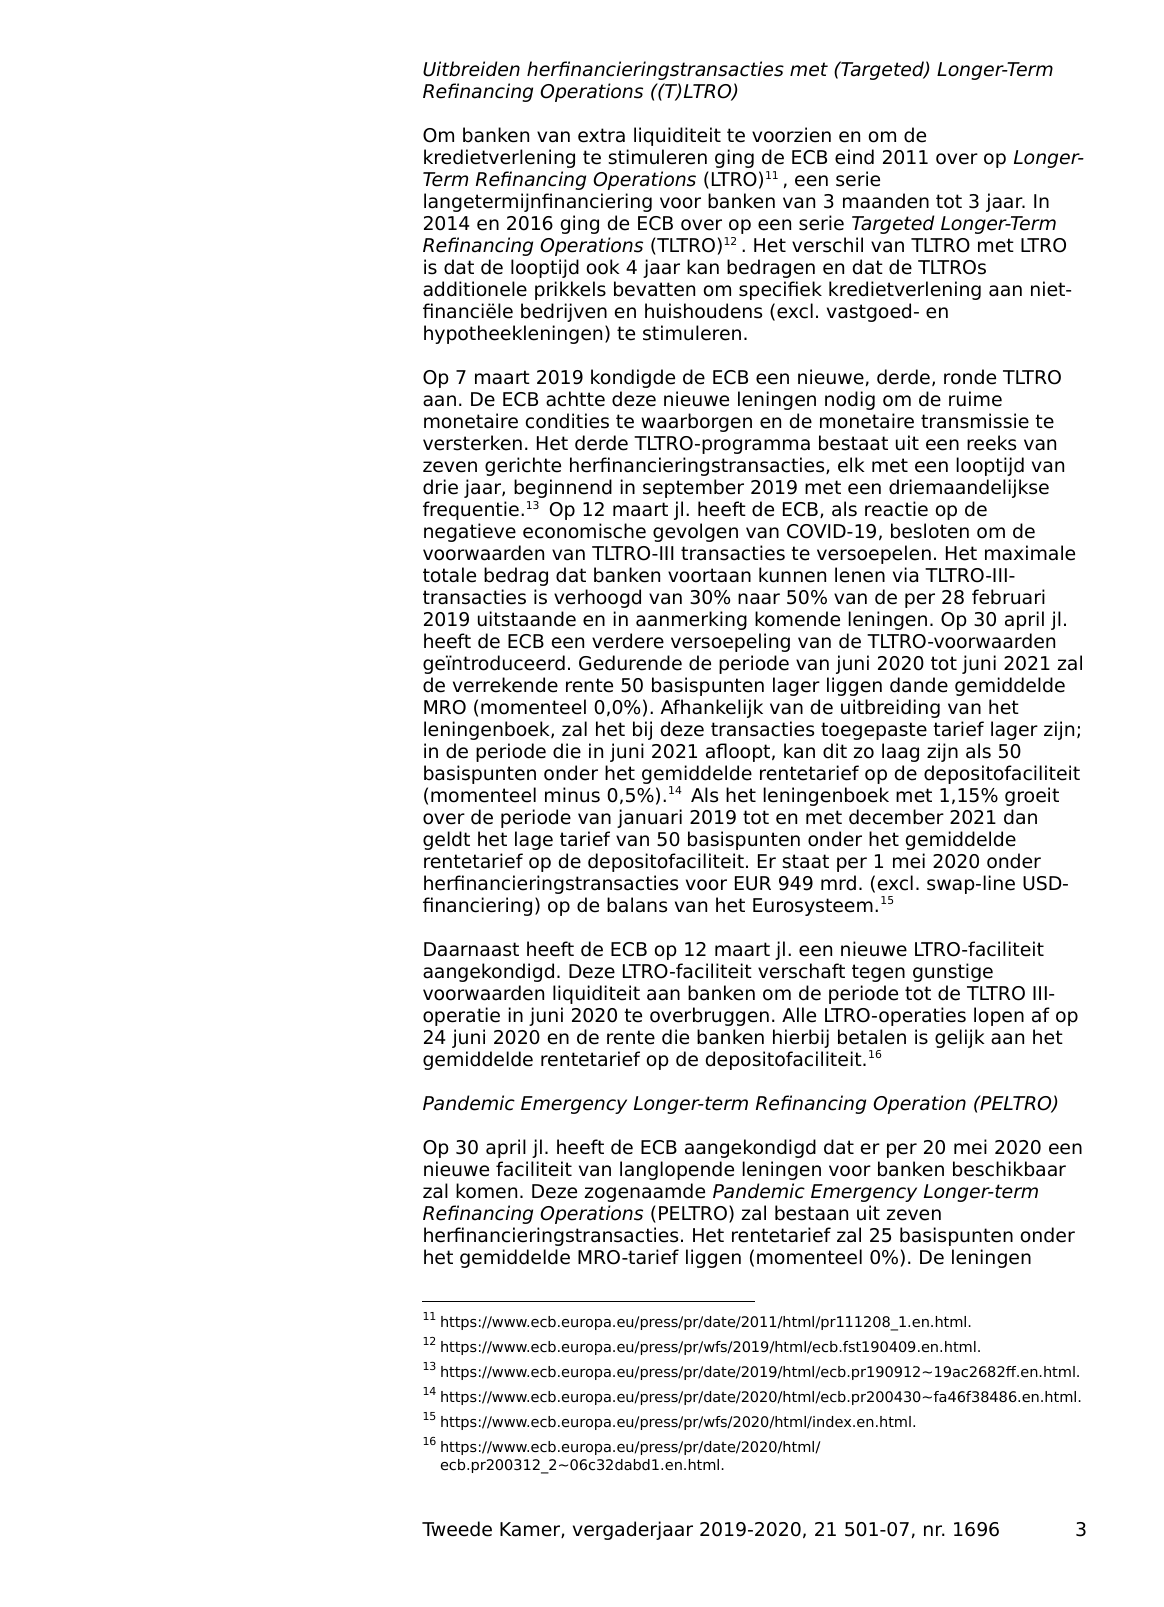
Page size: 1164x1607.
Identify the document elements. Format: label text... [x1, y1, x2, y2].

text https://www.ecb.europa.eu/press/pr/date/2020/html/ecb.pr200430~fa46f38486.en.html. [422, 1385, 1087, 1407]
text Op 7 maart 2019 kondigde de ECB een nieuwe, derde, ronde TLTRO aan. De ECB achtte deze nieuwe leningen nodig om de ruime monetaire condities te waarborgen en de monetaire transmissie te versterken. Het derde TLTRO-programma bestaat uit een reeks van zeven gerichte herfinancieringstransacties, elk met een looptijd van drie jaar, beginnend in september 2019 met een driemaandelijkse frequentie. Op 12 maart jl. heeft de ECB, als reactie op de negatieve economische gevolgen van COVID-19, besloten om de voorwaarden van TLTRO-III transacties te versoepelen. Het maximale totale bedrag dat banken voortaan kunnen lenen via TLTRO-III-transacties is verhoogd van 30% naar 50% van de per 28 februari 2019 uitstaande en in aanmerking komende leningen. Op 30 april jl. heeft de ECB een verdere versoepeling van de TLTRO-voorwaarden geïntroduceerd. Gedurende de periode van juni 2020 tot juni 2021 zal de verrekende rente 50 basispunten lager liggen dande gemiddelde MRO (momenteel 0,0%). Afhankelijk van de uitbreiding van het leningenboek, zal het bij deze transacties toegepaste tarief lager zijn; in de periode die in juni 2021 afloopt, kan dit zo laag zijn als 50 basispunten onder het gemiddelde rentetarief op de depositofaciliteit (momenteel minus 0,5%). Als het leningenboek met 1,15% groeit over de periode van januari 2019 tot en met december 2021 dan geldt het lage tarief van 50 basispunten onder het gemiddelde rentetarief op de depositofaciliteit. Er staat per 1 mei 2020 onder herfinancieringstransacties voor EUR 949 mrd. (excl. swap-line USD-financiering) op de balans van het Eurosysteem. [422, 367, 1087, 917]
text https://www.ecb.europa.eu/press/pr/date/2011/html/pr111208_1.en.html. [422, 1310, 1087, 1332]
text https://www.ecb.europa.eu/press/pr/wfs/2020/html/index.en.html. [422, 1410, 1087, 1432]
text https://www.ecb.europa.eu/press/pr/wfs/2019/html/ecb.fst190409.en.html. [422, 1335, 1087, 1357]
text https://www.ecb.europa.eu/press/pr/date/2019/html/ecb.pr190912~19ac2682ff.en.html. [422, 1360, 1087, 1382]
subtitle Uitbreiden herfinancieringstransacties met (Targeted) Longer-Term Refinancing Operations ((T)LTRO) [422, 59, 1087, 103]
subtitle Pandemic Emergency Longer-term Refinancing Operation (PELTRO) [422, 1093, 1087, 1115]
text Op 30 april jl. heeft de ECB aangekondigd dat er per 20 mei 2020 een nieuwe faciliteit van langlopende leningen voor banken beschikbaar zal komen. Deze zogenaamde Pandemic Emergency Longer-term Refinancing Operations (PELTRO) zal bestaan uit zeven herfinancieringstransacties. Het rentetarief zal 25 basispunten onder het gemiddelde MRO-tarief liggen (momenteel 0%). De leningen [422, 1137, 1087, 1269]
text https://www.ecb.europa.eu/press/pr/date/2020/html/ecb.pr200312_2~06c32dabd1.en.html. [422, 1435, 1087, 1474]
text Om banken van extra liquiditeit te voorzien en om de kredietverlening te stimuleren ging de ECB eind 2011 over op Longer-Term Refinancing Operations (LTRO), een serie langetermijnfinanciering voor banken van 3 maanden tot 3 jaar. In 2014 en 2016 ging de ECB over op een serie Targeted Longer-Term Refinancing Operations (TLTRO). Het verschil van TLTRO met LTRO is dat de looptijd ook 4 jaar kan bedragen en dat de TLTROs additionele prikkels bevatten om specifiek kredietverlening aan niet-financiële bedrijven en huishoudens (excl. vastgoed- en hypotheekleningen) te stimuleren. [422, 125, 1087, 345]
text Daarnaast heeft de ECB op 12 maart jl. een nieuwe LTRO-faciliteit aangekondigd. Deze LTRO-faciliteit verschaft tegen gunstige voorwaarden liquiditeit aan banken om de periode tot de TLTRO III-operatie in juni 2020 te overbruggen. Alle LTRO-operaties lopen af op 24 juni 2020 en de rente die banken hierbij betalen is gelijk aan het gemiddelde rentetarief op de depositofaciliteit. [422, 939, 1087, 1071]
